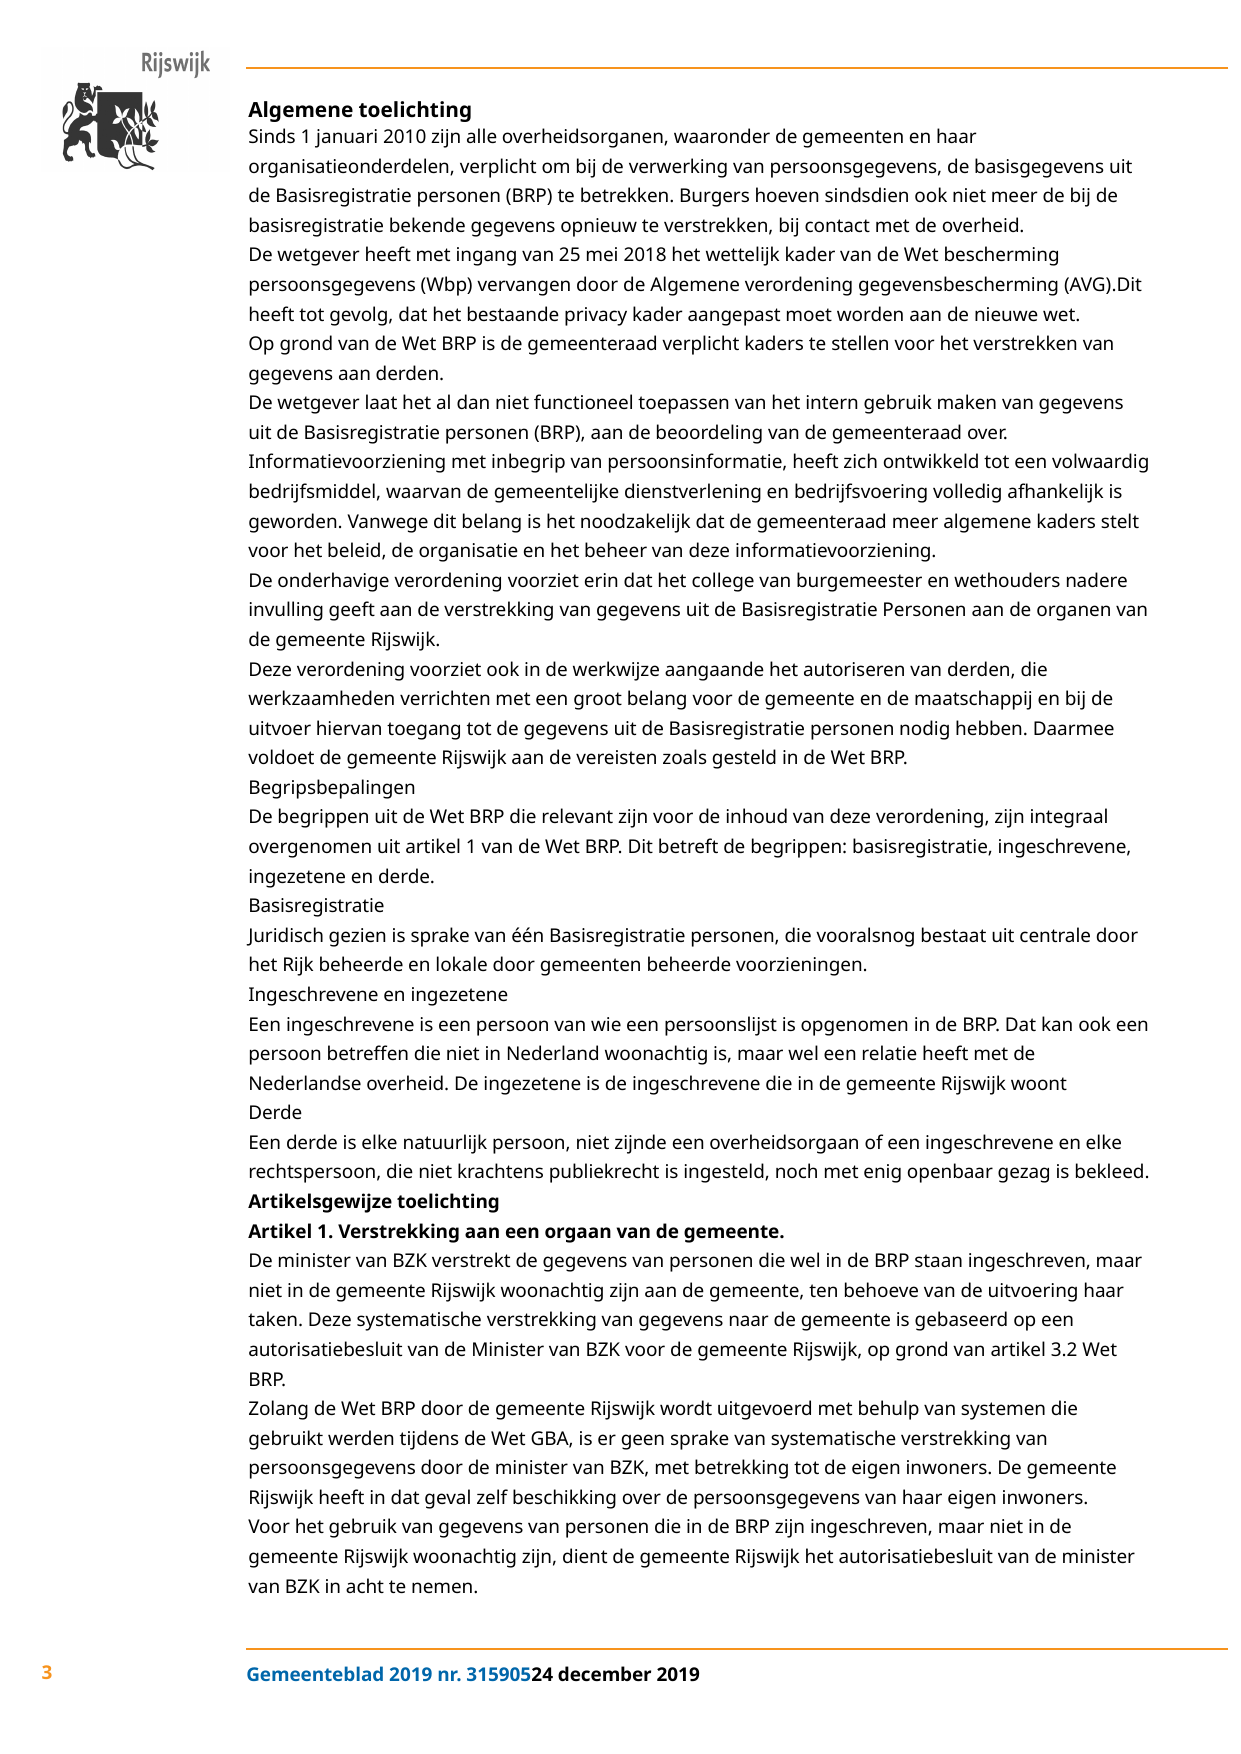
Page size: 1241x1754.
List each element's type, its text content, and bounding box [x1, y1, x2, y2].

text De wetgever heeft met ingang van 25 mei 2018 het wettelijk kader van de Wet bescherming persoonsgegevens (Wbp) vervangen door de Algemene verordening gegevensbescherming (AVG).Dit heeft tot gevolg, dat het bestaande privacy kader aangepast moet worden aan de nieuwe wet. [248, 242, 1152, 327]
text Basisregistratie [248, 892, 1152, 918]
text Derde [248, 1099, 1152, 1125]
text Artikelsgewijze toelichting [248, 1188, 1152, 1214]
text Een ingeschrevene is een persoon van wie een persoonslijst is opgenomen in de BRP. Dat kan ook een persoon betreffen die niet in Nederland woonachtig is, maar wel een relatie heeft met de Nederlandse overheid. De ingezetene is de ingeschrevene die in de gemeente Rijswijk woont [248, 1011, 1152, 1096]
text Begripsbepalingen [248, 774, 1152, 800]
text Deze verordening voorziet ook in de werkwijze aangaande het autoriseren van derden, die werkzaamheden verrichten met een groot belang voor de gemeente en de maatschappij en bij de uitvoer hiervan toegang tot de gegevens uit de Basisregistratie personen nodig hebben. Daarmee voldoet de gemeente Rijswijk aan de vereisten zoals gesteld in de Wet BRP. [248, 656, 1152, 770]
text Zolang de Wet BRP door de gemeente Rijswijk wordt uitgevoerd met behulp van systemen die gebruikt werden tijdens de Wet GBA, is er geen sprake van systematische verstrekking van persoonsgegevens door de minister van BZK, met betrekking tot de eigen inwoners. De gemeente Rijswijk heeft in dat geval zelf beschikking over de persoonsgegevens van haar eigen inwoners. [248, 1395, 1152, 1510]
text Ingeschrevene en ingezetene [248, 981, 1152, 1007]
text Informatievoorziening met inbegrip van persoonsinformatie, heeft zich ontwikkeld tot een volwaardig bedrijfsmiddel, waarvan de gemeentelijke dienstverlening en bedrijfsvoering volledig afhankelijk is geworden. Vanwege dit belang is het noodzakelijk dat de gemeenteraad meer algemene kaders stelt voor het beleid, de organisatie en het beheer van deze informatievoorziening. [248, 449, 1152, 563]
text De onderhavige verordening voorziet erin dat het college van burgemeester en wethouders nadere invulling geeft aan de verstrekking van gegevens uit de Basisregistratie Personen aan de organen van de gemeente Rijswijk. [248, 567, 1152, 652]
text Algemene toelichting [248, 95, 1152, 123]
text De minister van BZK verstrekt de gegevens van personen die wel in de BRP staan ingeschreven, maar niet in de gemeente Rijswijk woonachtig zijn aan de gemeente, ten behoeve van de uitvoering haar taken. Deze systematische verstrekking van gegevens naar de gemeente is gebaseerd op een autorisatiebesluit van de Minister van BZK voor de gemeente Rijswijk, op grond van artikel 3.2 Wet BRP. [248, 1247, 1152, 1392]
text Sinds 1 januari 2010 zijn alle overheidsorganen, waaronder de gemeenten en haar organisatieonderdelen, verplicht om bij de verwerking van persoonsgegevens, de basisgegevens uit de Basisregistratie personen (BRP) te betrekken. Burgers hoeven sindsdien ook niet meer de bij de basisregistratie bekende gegevens opnieuw te verstrekken, bij contact met de overheid. [248, 123, 1152, 238]
text Artikel 1. Verstrekking aan een orgaan van de gemeente. [248, 1218, 1152, 1244]
text De wetgever laat het al dan niet functioneel toepassen van het intern gebruik maken van gegevens uit de Basisregistratie personen (BRP), aan de beoordeling van de gemeenteraad over. [248, 389, 1152, 445]
text De begrippen uit de Wet BRP die relevant zijn voor de inhoud van deze verordening, zijn integraal overgenomen uit artikel 1 van de Wet BRP. Dit betreft de begrippen: basisregistratie, ingeschrevene, ingezetene en derde. [248, 804, 1152, 889]
text Op grond van de Wet BRP is de gemeenteraad verplicht kaders te stellen voor het verstrekken van gegevens aan derden. [248, 330, 1152, 386]
text Een derde is elke natuurlijk persoon, niet zijnde een overheidsorgaan of een ingeschrevene en elke rechtspersoon, die niet krachtens publiekrecht is ingesteld, noch met enig openbaar gezag is bekleed. [248, 1129, 1152, 1184]
picture [41, 47, 231, 172]
text Voor het gebruik van gegevens van personen die in de BRP zijn ingeschreven, maar niet in de gemeente Rijswijk woonachtig zijn, dient de gemeente Rijswijk het autorisatiebesluit van de minister van BZK in acht te nemen. [248, 1514, 1152, 1599]
text Juridisch gezien is sprake van één Basisregistratie personen, die vooralsnog bestaat uit centrale door het Rijk beheerde en lokale door gemeenten beheerde voorzieningen. [248, 922, 1152, 977]
